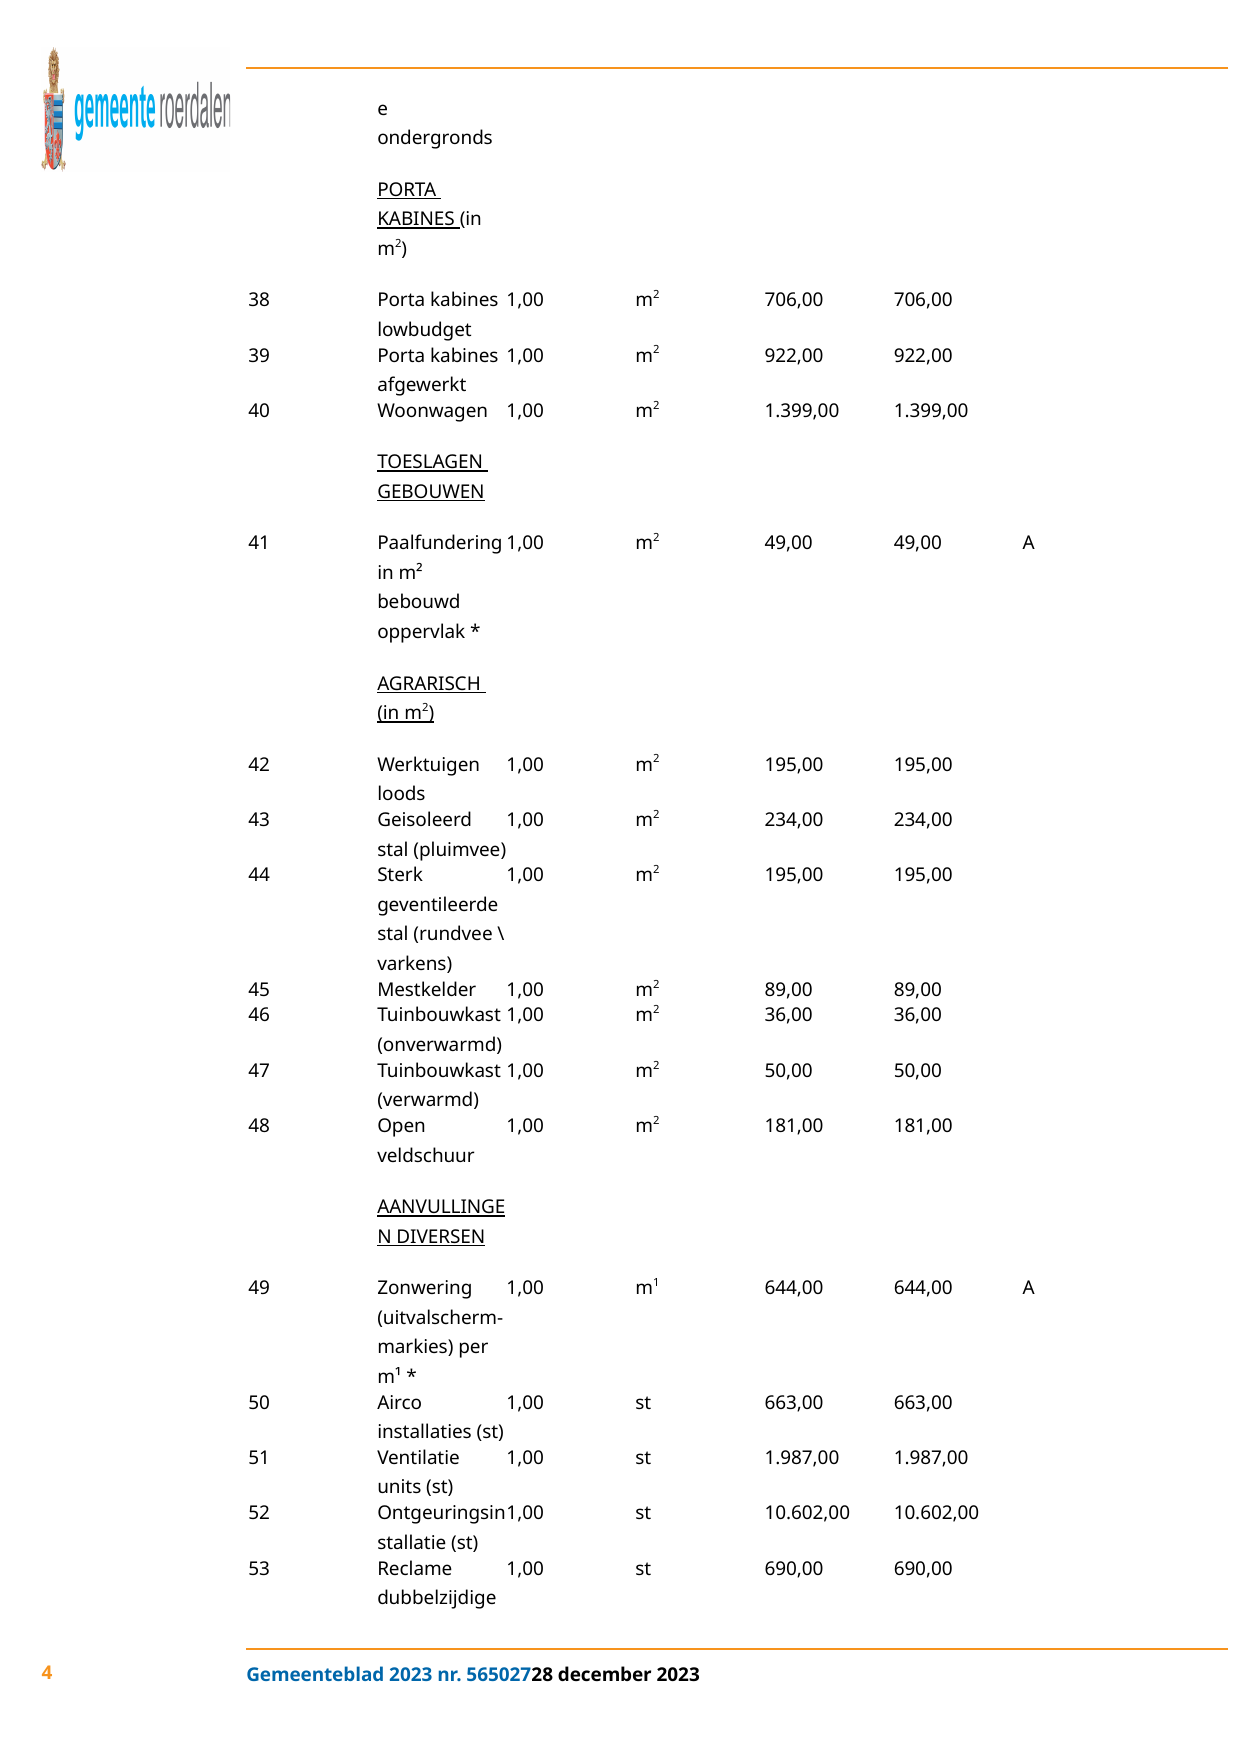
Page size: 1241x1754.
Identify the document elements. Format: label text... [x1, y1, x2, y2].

table_cell [506, 261, 635, 286]
table_cell 1,00 [506, 861, 635, 976]
table_cell [635, 504, 764, 529]
table_cell Porta kabines lowbudget [377, 286, 506, 342]
table_cell [248, 1168, 377, 1193]
table_cell 1,00 [506, 286, 635, 342]
table_cell [377, 644, 506, 670]
table_cell 51 [248, 1444, 377, 1499]
table_cell [1023, 1168, 1152, 1193]
table_cell [894, 504, 1022, 529]
table_cell [248, 176, 377, 261]
table_cell [506, 504, 635, 529]
table_cell [635, 1168, 764, 1193]
table_cell 195,00 [894, 751, 1022, 806]
table_cell [1023, 342, 1152, 397]
table_cell [764, 1249, 893, 1274]
table_cell [635, 725, 764, 751]
table_cell [377, 261, 506, 286]
table_cell 1.987,00 [894, 1444, 1022, 1499]
picture [41, 47, 231, 172]
table_cell [1023, 1057, 1152, 1112]
table_cell [635, 150, 764, 176]
table_cell [248, 150, 377, 176]
table_cell m2 [635, 530, 764, 644]
table_cell [1023, 504, 1152, 529]
table_cell [635, 644, 764, 670]
table_cell [506, 95, 635, 150]
table_cell [764, 176, 893, 261]
table_cell [1023, 261, 1152, 286]
table_cell [506, 644, 635, 670]
table_cell 36,00 [764, 1002, 893, 1057]
table_cell [764, 670, 893, 725]
table_cell m1 [635, 1274, 764, 1389]
table_cell 1,00 [506, 1500, 635, 1555]
table_cell Ontgeuringsinstallatie (st) [377, 1500, 506, 1555]
table_cell [506, 1193, 635, 1249]
table_cell 49,00 [894, 530, 1022, 644]
table_cell 47 [248, 1057, 377, 1112]
table_cell 1.399,00 [764, 397, 893, 423]
table_cell Ventilatie units (st) [377, 1444, 506, 1499]
table_cell 36,00 [894, 1002, 1022, 1057]
table_cell [1023, 1444, 1152, 1499]
table_cell [1023, 751, 1152, 806]
table_cell 49 [248, 1274, 377, 1389]
table_cell 41 [248, 530, 377, 644]
table_cell [248, 1193, 377, 1249]
table_cell st [635, 1389, 764, 1444]
table_cell 195,00 [764, 751, 893, 806]
table_cell [894, 176, 1022, 261]
table_cell [248, 504, 377, 529]
table_cell [1023, 670, 1152, 725]
table_cell 45 [248, 976, 377, 1002]
table_cell 40 [248, 397, 377, 423]
table_cell Paalfundering in m² bebouwd oppervlak * [377, 530, 506, 644]
table_cell 50 [248, 1389, 377, 1444]
table_cell [635, 670, 764, 725]
table_cell [764, 261, 893, 286]
table_cell [894, 449, 1022, 504]
table_cell [1023, 150, 1152, 176]
table_cell [506, 725, 635, 751]
table_cell [248, 95, 377, 150]
table_cell [377, 504, 506, 529]
table_cell m2 [635, 861, 764, 976]
table_cell [377, 423, 506, 448]
table_cell 44 [248, 861, 377, 976]
table_cell [248, 670, 377, 725]
table_cell [764, 150, 893, 176]
table_cell [764, 1168, 893, 1193]
table_cell [1023, 725, 1152, 751]
table_cell 1,00 [506, 751, 635, 806]
table_cell Porta kabines afgewerkt [377, 342, 506, 397]
table_cell [764, 504, 893, 529]
table_cell 1,00 [506, 806, 635, 861]
table_cell PORTA KABINES (in m2) [377, 176, 506, 261]
table_cell [1023, 397, 1152, 423]
table_cell Geisoleerd stal (pluimvee) [377, 806, 506, 861]
table_cell [248, 1249, 377, 1274]
table_cell 1,00 [506, 1444, 635, 1499]
table_cell [1023, 176, 1152, 261]
table_cell 10.602,00 [894, 1500, 1022, 1555]
table_cell 38 [248, 286, 377, 342]
table_cell 52 [248, 1500, 377, 1555]
table_cell 922,00 [764, 342, 893, 397]
table_cell Airco installaties (st) [377, 1389, 506, 1444]
table_cell Reclame dubbelzijdige [377, 1555, 506, 1610]
table_cell [377, 150, 506, 176]
table_cell m2 [635, 751, 764, 806]
table_cell [764, 449, 893, 504]
table_cell [764, 725, 893, 751]
table_cell [1023, 286, 1152, 342]
table_cell [1023, 806, 1152, 861]
table_cell 922,00 [894, 342, 1022, 397]
table_cell 48 [248, 1112, 377, 1168]
table_cell 234,00 [764, 806, 893, 861]
table_cell A [1023, 530, 1152, 644]
table_cell 42 [248, 751, 377, 806]
table_cell st [635, 1555, 764, 1610]
table_cell [635, 449, 764, 504]
table_cell 53 [248, 1555, 377, 1610]
table_cell [506, 1249, 635, 1274]
table_cell [894, 1193, 1022, 1249]
table_cell 1,00 [506, 1555, 635, 1610]
table_cell [1023, 1500, 1152, 1555]
table_cell [248, 725, 377, 751]
table_cell 49,00 [764, 530, 893, 644]
table_cell Open veldschuur [377, 1112, 506, 1168]
table_cell [894, 1249, 1022, 1274]
table_cell [764, 95, 893, 150]
table_cell 690,00 [764, 1555, 893, 1610]
table_cell [506, 670, 635, 725]
table_cell [1023, 95, 1152, 150]
table_cell Werktuigen loods [377, 751, 506, 806]
table_cell AANVULLINGEN DIVERSEN [377, 1193, 506, 1249]
table_cell 181,00 [764, 1112, 893, 1168]
table_cell 644,00 [894, 1274, 1022, 1389]
table_cell Woonwagen [377, 397, 506, 423]
table_cell 1,00 [506, 1002, 635, 1057]
table_cell m2 [635, 806, 764, 861]
table_cell e ondergronds [377, 95, 506, 150]
table_cell 690,00 [894, 1555, 1022, 1610]
table_cell 46 [248, 1002, 377, 1057]
table_cell m2 [635, 342, 764, 397]
table_cell Tuinbouwkast (onverwarmd) [377, 1002, 506, 1057]
table_cell 1,00 [506, 976, 635, 1002]
table_cell 1.399,00 [894, 397, 1022, 423]
table_cell [894, 150, 1022, 176]
table_cell [764, 1193, 893, 1249]
table_cell [506, 176, 635, 261]
table_cell 706,00 [764, 286, 893, 342]
table_cell Tuinbouwkast (verwarmd) [377, 1057, 506, 1112]
table_cell [635, 1249, 764, 1274]
table_cell Mestkelder [377, 976, 506, 1002]
table_cell 50,00 [764, 1057, 893, 1112]
table_cell 89,00 [764, 976, 893, 1002]
table_cell [1023, 1112, 1152, 1168]
table_cell [635, 423, 764, 448]
table_cell st [635, 1444, 764, 1499]
table_cell [1023, 1555, 1152, 1610]
table_cell [248, 423, 377, 448]
table_cell [506, 423, 635, 448]
table_cell m2 [635, 1112, 764, 1168]
table_cell 1,00 [506, 530, 635, 644]
table_cell m2 [635, 286, 764, 342]
table_cell [1023, 449, 1152, 504]
table_cell [635, 176, 764, 261]
table_cell 181,00 [894, 1112, 1022, 1168]
table_cell 706,00 [894, 286, 1022, 342]
table_cell [894, 1168, 1022, 1193]
table_cell [1023, 976, 1152, 1002]
table_cell [635, 1193, 764, 1249]
table_cell [377, 725, 506, 751]
table_cell [894, 423, 1022, 448]
table_cell [894, 95, 1022, 150]
table_cell 43 [248, 806, 377, 861]
table_cell 1,00 [506, 1112, 635, 1168]
table_cell 663,00 [764, 1389, 893, 1444]
table_cell 1.987,00 [764, 1444, 893, 1499]
table_cell m2 [635, 1057, 764, 1112]
table_cell [1023, 1193, 1152, 1249]
table_cell TOESLAGEN GEBOUWEN [377, 449, 506, 504]
table_cell [248, 644, 377, 670]
table_cell 39 [248, 342, 377, 397]
table_cell AGRARISCH (in m2) [377, 670, 506, 725]
table_cell [635, 95, 764, 150]
table_cell [377, 1249, 506, 1274]
table_cell [506, 1168, 635, 1193]
table_cell Sterk geventileerde stal (rundvee \ varkens) [377, 861, 506, 976]
table_cell [1023, 644, 1152, 670]
table_cell [894, 670, 1022, 725]
table_cell [894, 725, 1022, 751]
table_cell 195,00 [764, 861, 893, 976]
table_cell [1023, 1389, 1152, 1444]
table_cell 50,00 [894, 1057, 1022, 1112]
table_cell Zonwering (uitvalscherm-markies) per m¹ * [377, 1274, 506, 1389]
table_cell 1,00 [506, 1274, 635, 1389]
table_cell 1,00 [506, 342, 635, 397]
table_cell [635, 261, 764, 286]
table_cell [894, 261, 1022, 286]
table_cell st [635, 1500, 764, 1555]
table_cell [894, 644, 1022, 670]
table_cell [506, 449, 635, 504]
table_cell 1,00 [506, 1389, 635, 1444]
table_cell 663,00 [894, 1389, 1022, 1444]
table_cell m2 [635, 397, 764, 423]
table_cell [1023, 861, 1152, 976]
table_cell 195,00 [894, 861, 1022, 976]
table_cell m2 [635, 1002, 764, 1057]
table_cell m2 [635, 976, 764, 1002]
table_cell [248, 449, 377, 504]
table_cell [764, 423, 893, 448]
table_cell [506, 150, 635, 176]
table_cell [1023, 1002, 1152, 1057]
table_cell A [1023, 1274, 1152, 1389]
table_cell [377, 1168, 506, 1193]
table_cell [764, 644, 893, 670]
table_cell 1,00 [506, 397, 635, 423]
table_cell [1023, 1249, 1152, 1274]
table_cell [1023, 423, 1152, 448]
table_cell [248, 261, 377, 286]
table_cell 644,00 [764, 1274, 893, 1389]
table_cell 234,00 [894, 806, 1022, 861]
table_cell 10.602,00 [764, 1500, 893, 1555]
table_cell 89,00 [894, 976, 1022, 1002]
table_cell 1,00 [506, 1057, 635, 1112]
